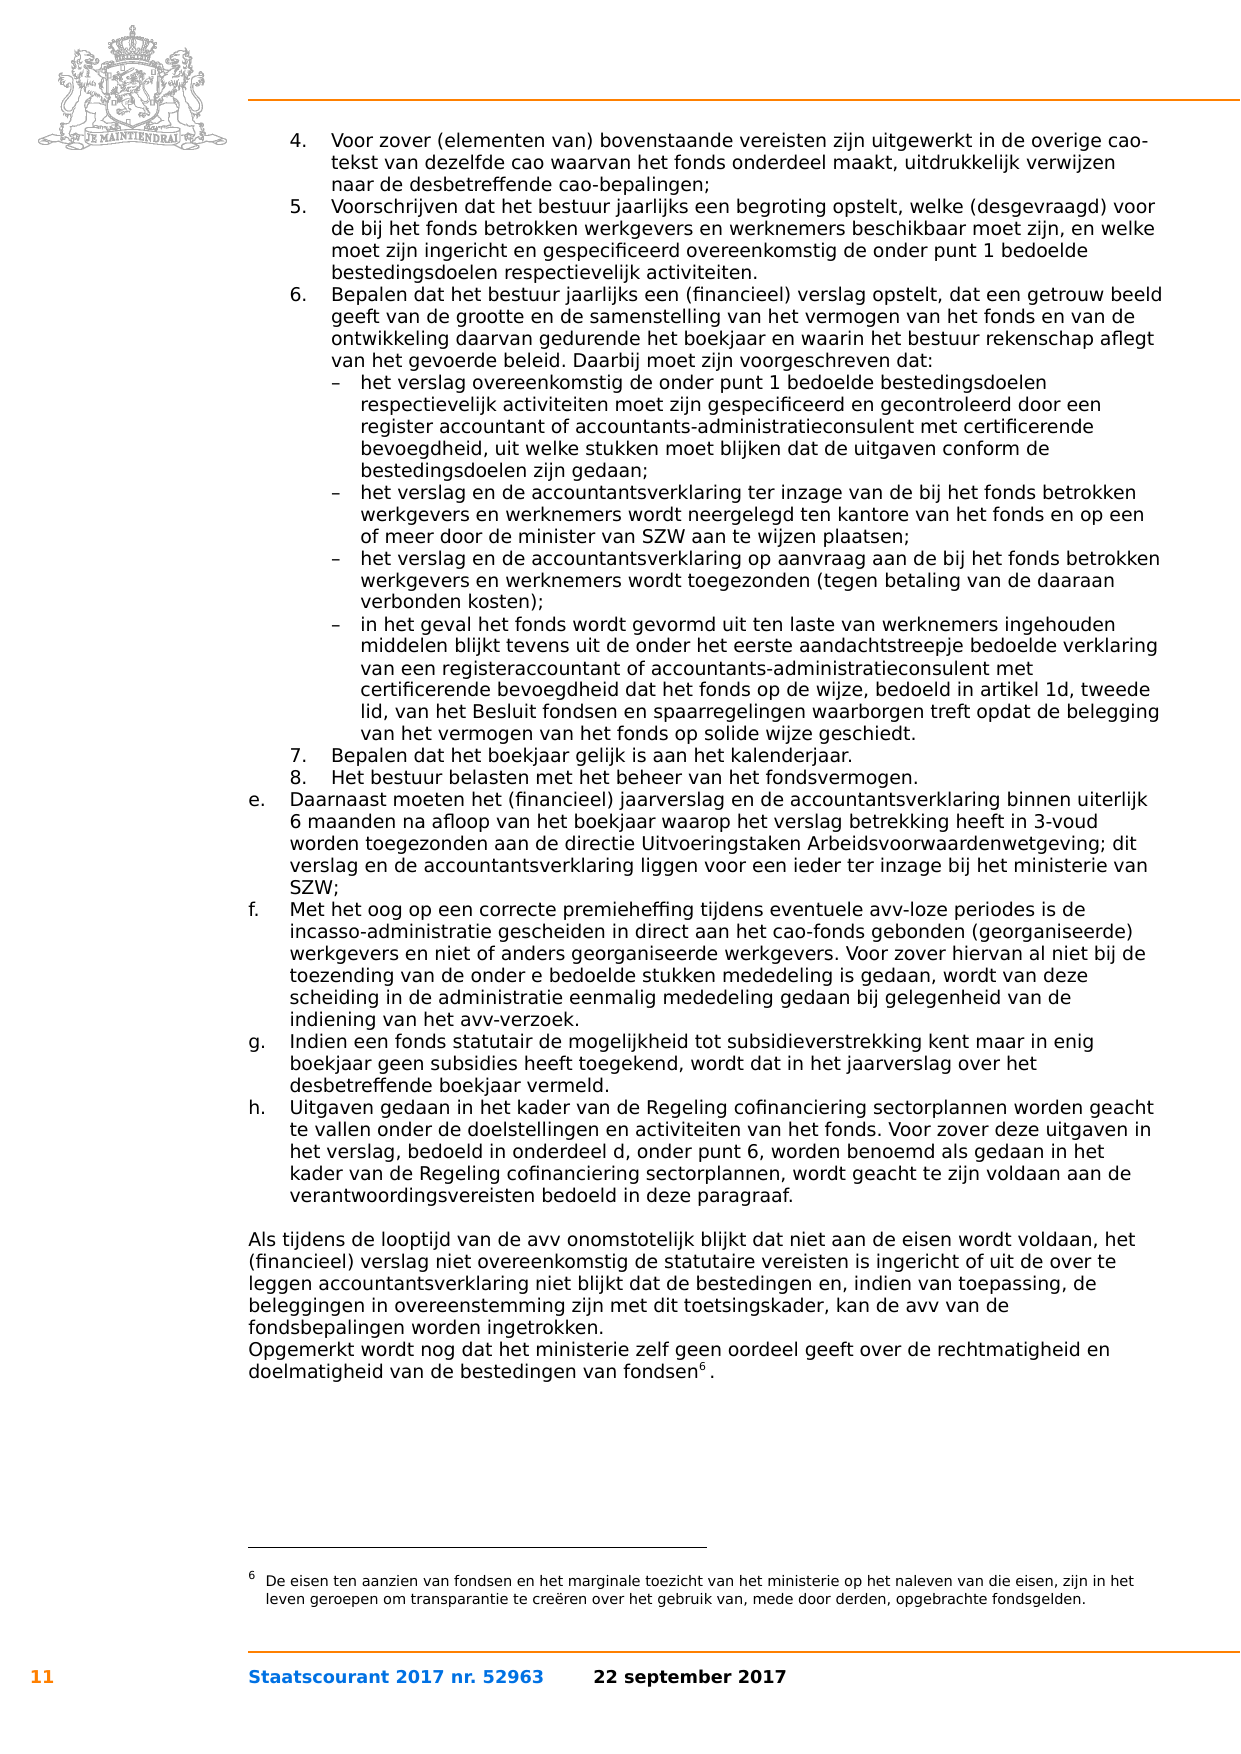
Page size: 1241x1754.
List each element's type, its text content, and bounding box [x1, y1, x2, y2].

text 6. Bepalen dat het bestuur jaarlijks een (financieel) verslag opstelt, dat een getrouw beeld geeft van de grootte en de samenstelling van het vermogen van het fonds en van de ontwikkeling daarvan gedurende het boekjaar en waarin het bestuur rekenschap aflegt van het gevoerde beleid. Daarbij moet zijn voorgeschreven dat: [289, 284, 1163, 372]
text 7. Bepalen dat het boekjaar gelijk is aan het kalenderjaar. [289, 745, 1163, 767]
text 8. Het bestuur belasten met het beheer van het fondsvermogen. [289, 767, 1163, 789]
text – het verslag en de accountantsverklaring ter inzage van de bij het fonds betrokken werkgevers en werknemers wordt neergelegd ten kantore van het fonds en op een of meer door de minister van SZW aan te wijzen plaatsen; [331, 482, 1163, 547]
text f. Met het oog op een correcte premieheffing tijdens eventuele avv-loze periodes is de incasso-administratie gescheiden in direct aan het cao-fonds gebonden (georganiseerde) werkgevers en niet of anders georganiseerde werkgevers. Voor zover hiervan al niet bij de toezending van de onder e bedoelde stukken mededeling is gedaan, wordt van deze scheiding in de administratie eenmalig mededeling gedaan bij gelegenheid van de indiening van het avv-verzoek. [248, 899, 1163, 1031]
text – het verslag en de accountantsverklaring op aanvraag aan de bij het fonds betrokken werkgevers en werknemers wordt toegezonden (tegen betaling van de daaraan verbonden kosten); [331, 547, 1163, 613]
text h. Uitgaven gedaan in het kader van de Regeling cofinanciering sectorplannen worden geacht te vallen onder de doelstellingen en activiteiten van het fonds. Voor zover deze uitgaven in het verslag, bedoeld in onderdeel d, onder punt 6, worden benoemd als gedaan in het kader van de Regeling cofinanciering sectorplannen, wordt geacht te zijn voldaan aan de verantwoordingsvereisten bedoeld in deze paragraaf. [248, 1097, 1163, 1207]
text 4. Voor zover (elementen van) bovenstaande vereisten zijn uitgewerkt in de overige cao-tekst van dezelfde cao waarvan het fonds onderdeel maakt, uitdrukkelijk verwijzen naar de desbetreffende cao-bepalingen; [289, 130, 1163, 196]
text De eisen ten aanzien van fondsen en het marginale toezicht van het ministerie op het naleven van die eisen, zijn in het leven geroepen om transparantie te creëren over het gebruik van, mede door derden, opgebrachte fondsgelden. [248, 1569, 1163, 1608]
text 5. Voorschrijven dat het bestuur jaarlijks een begroting opstelt, welke (desgevraagd) voor de bij het fonds betrokken werkgevers en werknemers beschikbaar moet zijn, en welke moet zijn ingericht en gespecificeerd overeenkomstig de onder punt 1 bedoelde bestedingsdoelen respectievelijk activiteiten. [289, 196, 1163, 284]
text Opgemerkt wordt nog dat het ministerie zelf geen oordeel geeft over de rechtmatigheid en doelmatigheid van de bestedingen van fondsen. [248, 1339, 1163, 1383]
text – in het geval het fonds wordt gevormd uit ten laste van werknemers ingehouden middelen blijkt tevens uit de onder het eerste aandachtstreepje bedoelde verklaring van een registeraccountant of accountants-administratieconsulent met certificerende bevoegdheid dat het fonds op de wijze, bedoeld in artikel 1d, tweede lid, van het Besluit fondsen en spaarregelingen waarborgen treft opdat de belegging van het vermogen van het fonds op solide wijze geschiedt. [331, 613, 1163, 745]
text e. Daarnaast moeten het (financieel) jaarverslag en de accountantsverklaring binnen uiterlijk 6 maanden na afloop van het boekjaar waarop het verslag betrekking heeft in 3-voud worden toegezonden aan de directie Uitvoeringstaken Arbeidsvoorwaardenwetgeving; dit verslag en de accountantsverklaring liggen voor een ieder ter inzage bij het ministerie van SZW; [248, 789, 1163, 899]
text – het verslag overeenkomstig de onder punt 1 bedoelde bestedingsdoelen respectievelijk activiteiten moet zijn gespecificeerd en gecontroleerd door een register accountant of accountants-administratieconsulent met certificerende bevoegdheid, uit welke stukken moet blijken dat de uitgaven conform de bestedingsdoelen zijn gedaan; [331, 372, 1163, 482]
text g. Indien een fonds statutair de mogelijkheid tot subsidieverstrekking kent maar in enig boekjaar geen subsidies heeft toegekend, wordt dat in het jaarverslag over het desbetreffende boekjaar vermeld. [248, 1031, 1163, 1097]
picture [38, 25, 227, 150]
text Als tijdens de looptijd van de avv onomstotelijk blijkt dat niet aan de eisen wordt voldaan, het (financieel) verslag niet overeenkomstig de statutaire vereisten is ingericht of uit de over te leggen accountantsverklaring niet blijkt dat de bestedingen en, indien van toepassing, de beleggingen in overeenstemming zijn met dit toetsingskader, kan de avv van de fondsbepalingen worden ingetrokken. [248, 1229, 1163, 1339]
